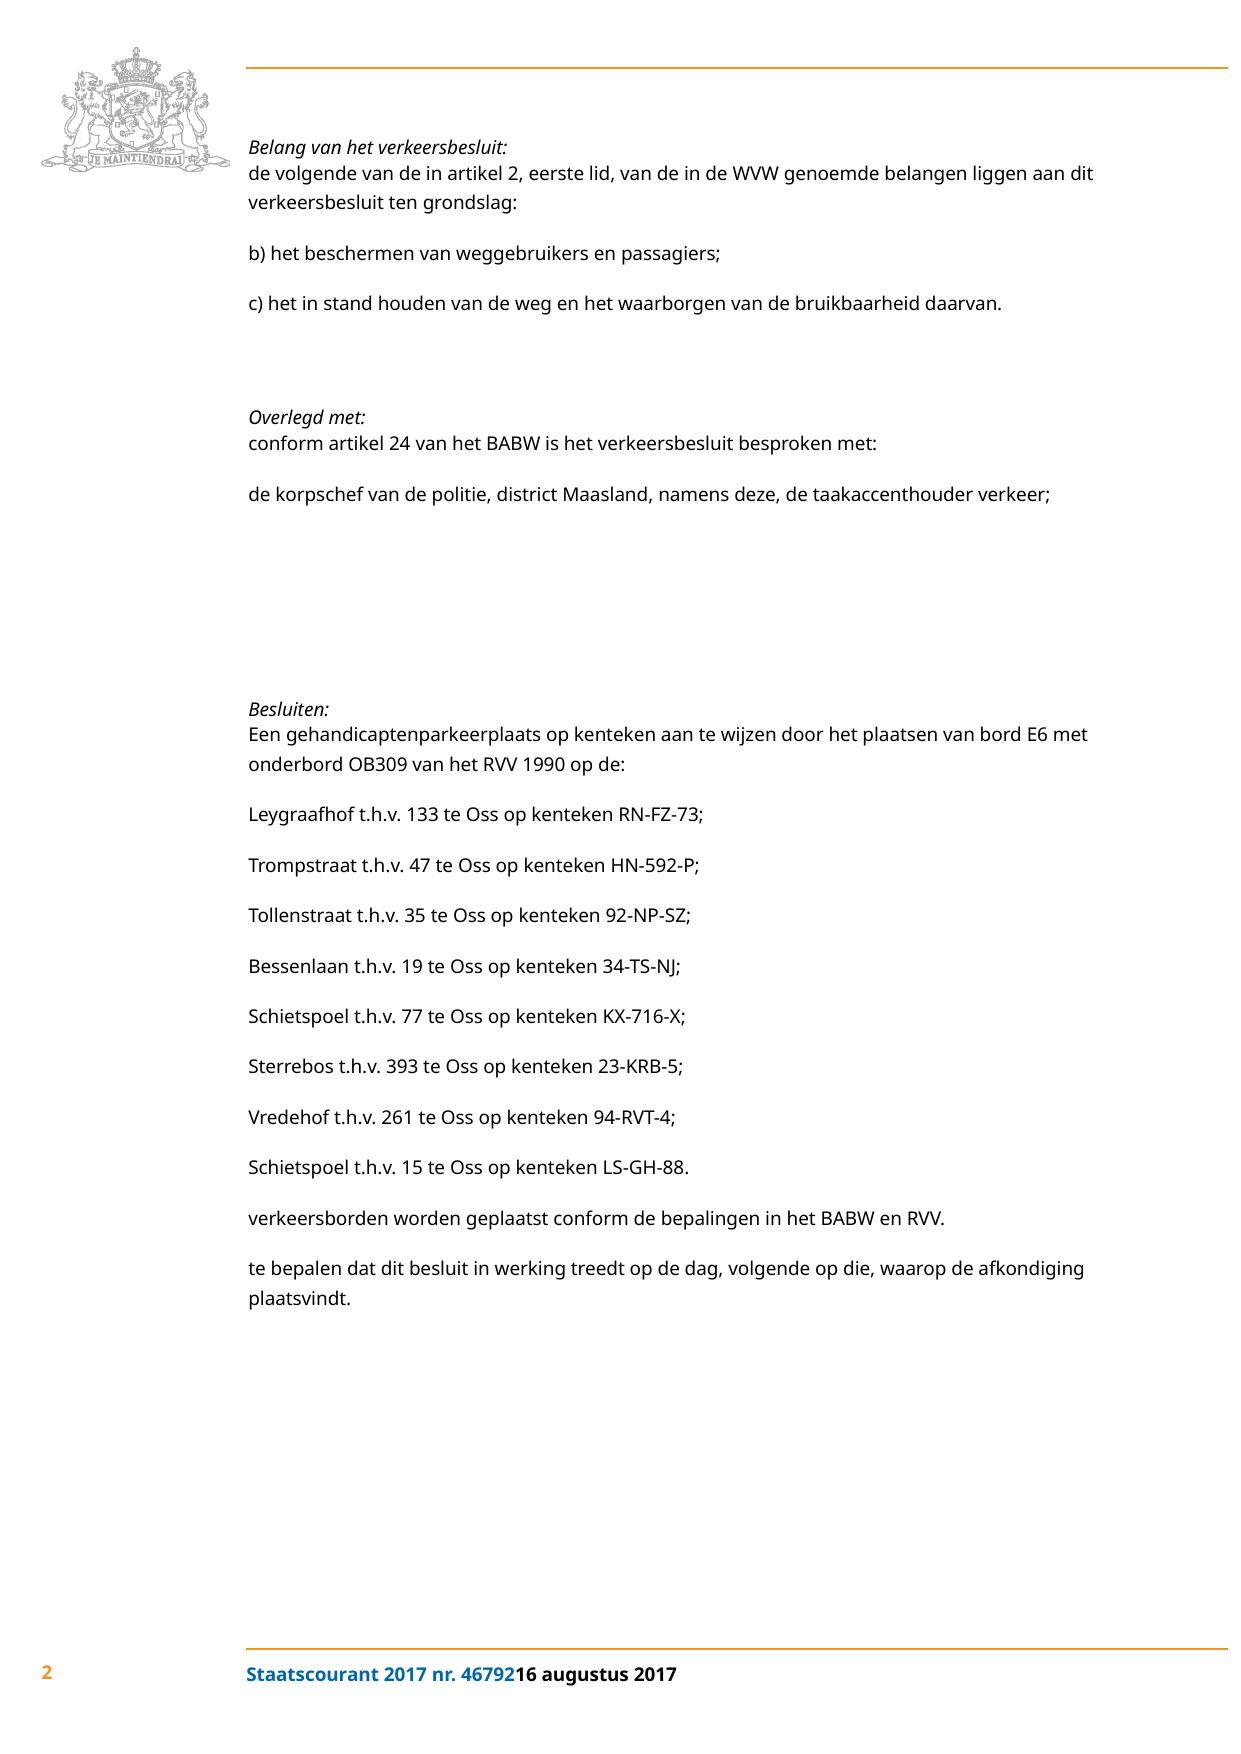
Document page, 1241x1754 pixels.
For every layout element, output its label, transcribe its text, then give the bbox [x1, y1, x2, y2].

text Een gehandicaptenparkeerplaats op kenteken aan te wijzen door het plaatsen van bord E6 met onderbord OB309 van het RVV 1990 op de: [248, 722, 1152, 777]
text de volgende van de in artikel 2, eerste lid, van de in de WVW genoemde belangen liggen aan dit verkeersbesluit ten grondslag: [248, 160, 1152, 215]
text Schietspoel t.h.v. 15 te Oss op kenteken LS-GH-88. [248, 1154, 1152, 1180]
text Leygraafhof t.h.v. 133 te Oss op kenteken RN-FZ-73; [248, 802, 1152, 827]
text Bessenlaan t.h.v. 19 te Oss op kenteken 34-TS-NJ; [248, 953, 1152, 979]
text Belang van het verkeersbesluit: [248, 134, 1152, 160]
text b) het beschermen van weggebruikers en passagiers; [248, 240, 1152, 266]
text conform artikel 24 van het BABW is het verkeersbesluit besproken met: [248, 430, 1152, 456]
text Overlegd met: [248, 404, 1152, 430]
text te bepalen dat dit besluit in werking treedt op de dag, volgende op die, waarop de afkondiging plaatsvindt. [248, 1255, 1152, 1311]
text de korpschef van de politie, district Maasland, namens deze, de taakaccenthouder verkeer; [248, 481, 1152, 506]
text Besluiten: [248, 696, 1152, 722]
text Sterrebos t.h.v. 393 te Oss op kenteken 23-KRB-5; [248, 1054, 1152, 1079]
picture [41, 47, 231, 172]
text Vredehof t.h.v. 261 te Oss op kenteken 94-RVT-4; [248, 1104, 1152, 1130]
text Schietspoel t.h.v. 77 te Oss op kenteken KX-716-X; [248, 1003, 1152, 1029]
text verkeersborden worden geplaatst conform de bepalingen in het BABW en RVV. [248, 1205, 1152, 1231]
text Trompstraat t.h.v. 47 te Oss op kenteken HN-592-P; [248, 852, 1152, 878]
text Tollenstraat t.h.v. 35 te Oss op kenteken 92-NP-SZ; [248, 902, 1152, 928]
text c) het in stand houden van de weg en het waarborgen van de bruikbaarheid daarvan. [248, 290, 1152, 316]
